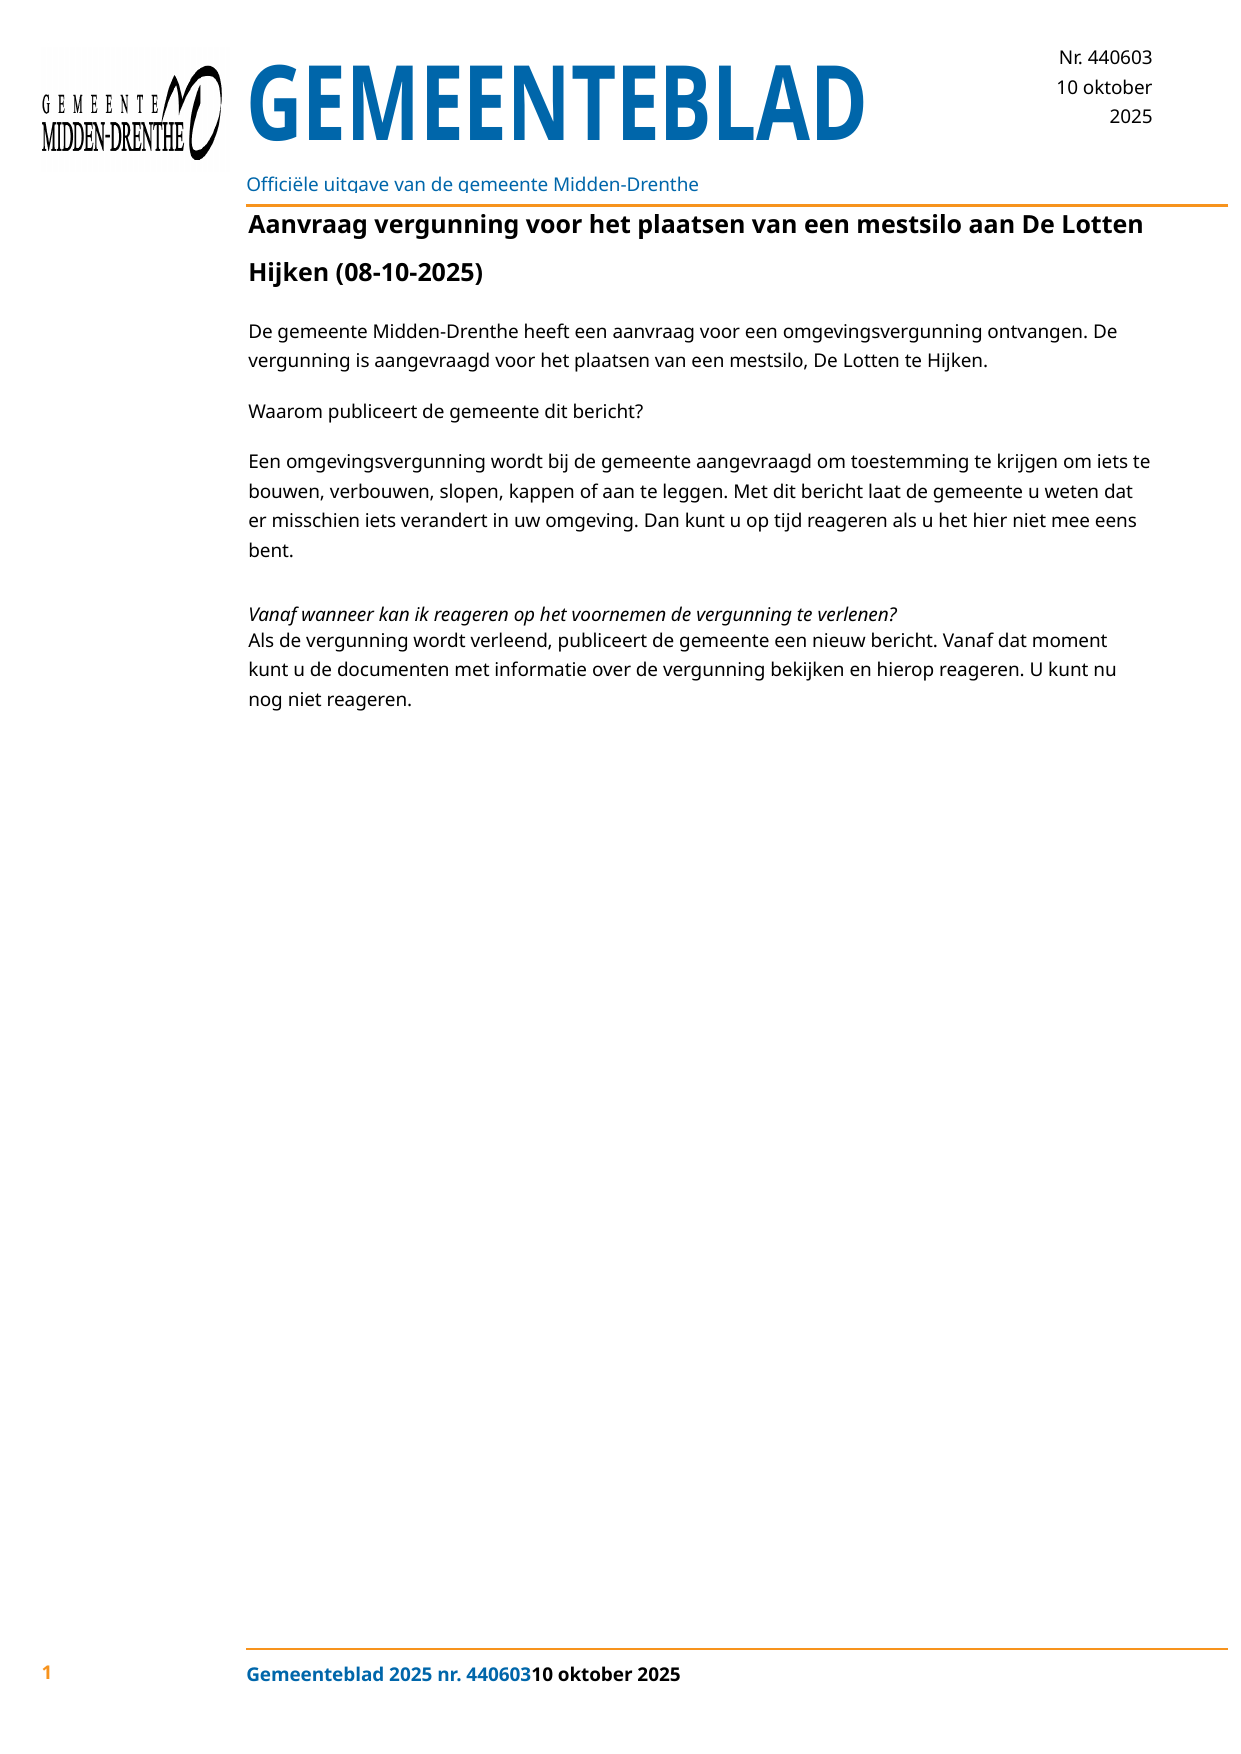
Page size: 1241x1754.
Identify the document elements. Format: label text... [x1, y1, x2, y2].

text Als de vergunning wordt verleend, publiceert de gemeente een nieuw bericht. Vanaf dat moment kunt u de documenten met informatie over de vergunning bekijken en hierop reageren. U kunt nu nog niet reageren. [248, 627, 1152, 712]
text Vanaf wanneer kan ik reageren op het voornemen de vergunning te verlenen? [248, 601, 1152, 627]
text Waarom publiceert de gemeente dit bericht? [248, 398, 1152, 424]
text De gemeente Midden-Drenthe heeft een aanvraag voor een omgevingsvergunning ontvangen. De vergunning is aangevraagd voor het plaatsen van een mestsilo, De Lotten te Hijken. [248, 318, 1152, 373]
text Een omgevingsvergunning wordt bij de gemeente aangevraagd om toestemming te krijgen om iets te bouwen, verbouwen, slopen, kappen of aan te leggen. Met dit bericht laat de gemeente u weten dat er misschien iets verandert in uw omgeving. Dan kunt u op tijd reageren als u het hier niet mee eens bent. [248, 448, 1152, 563]
picture [41, 47, 231, 172]
text Aanvraag vergunning voor het plaatsen van een mestsilo aan De Lotten Hijken (08-10-2025) [248, 207, 1152, 288]
